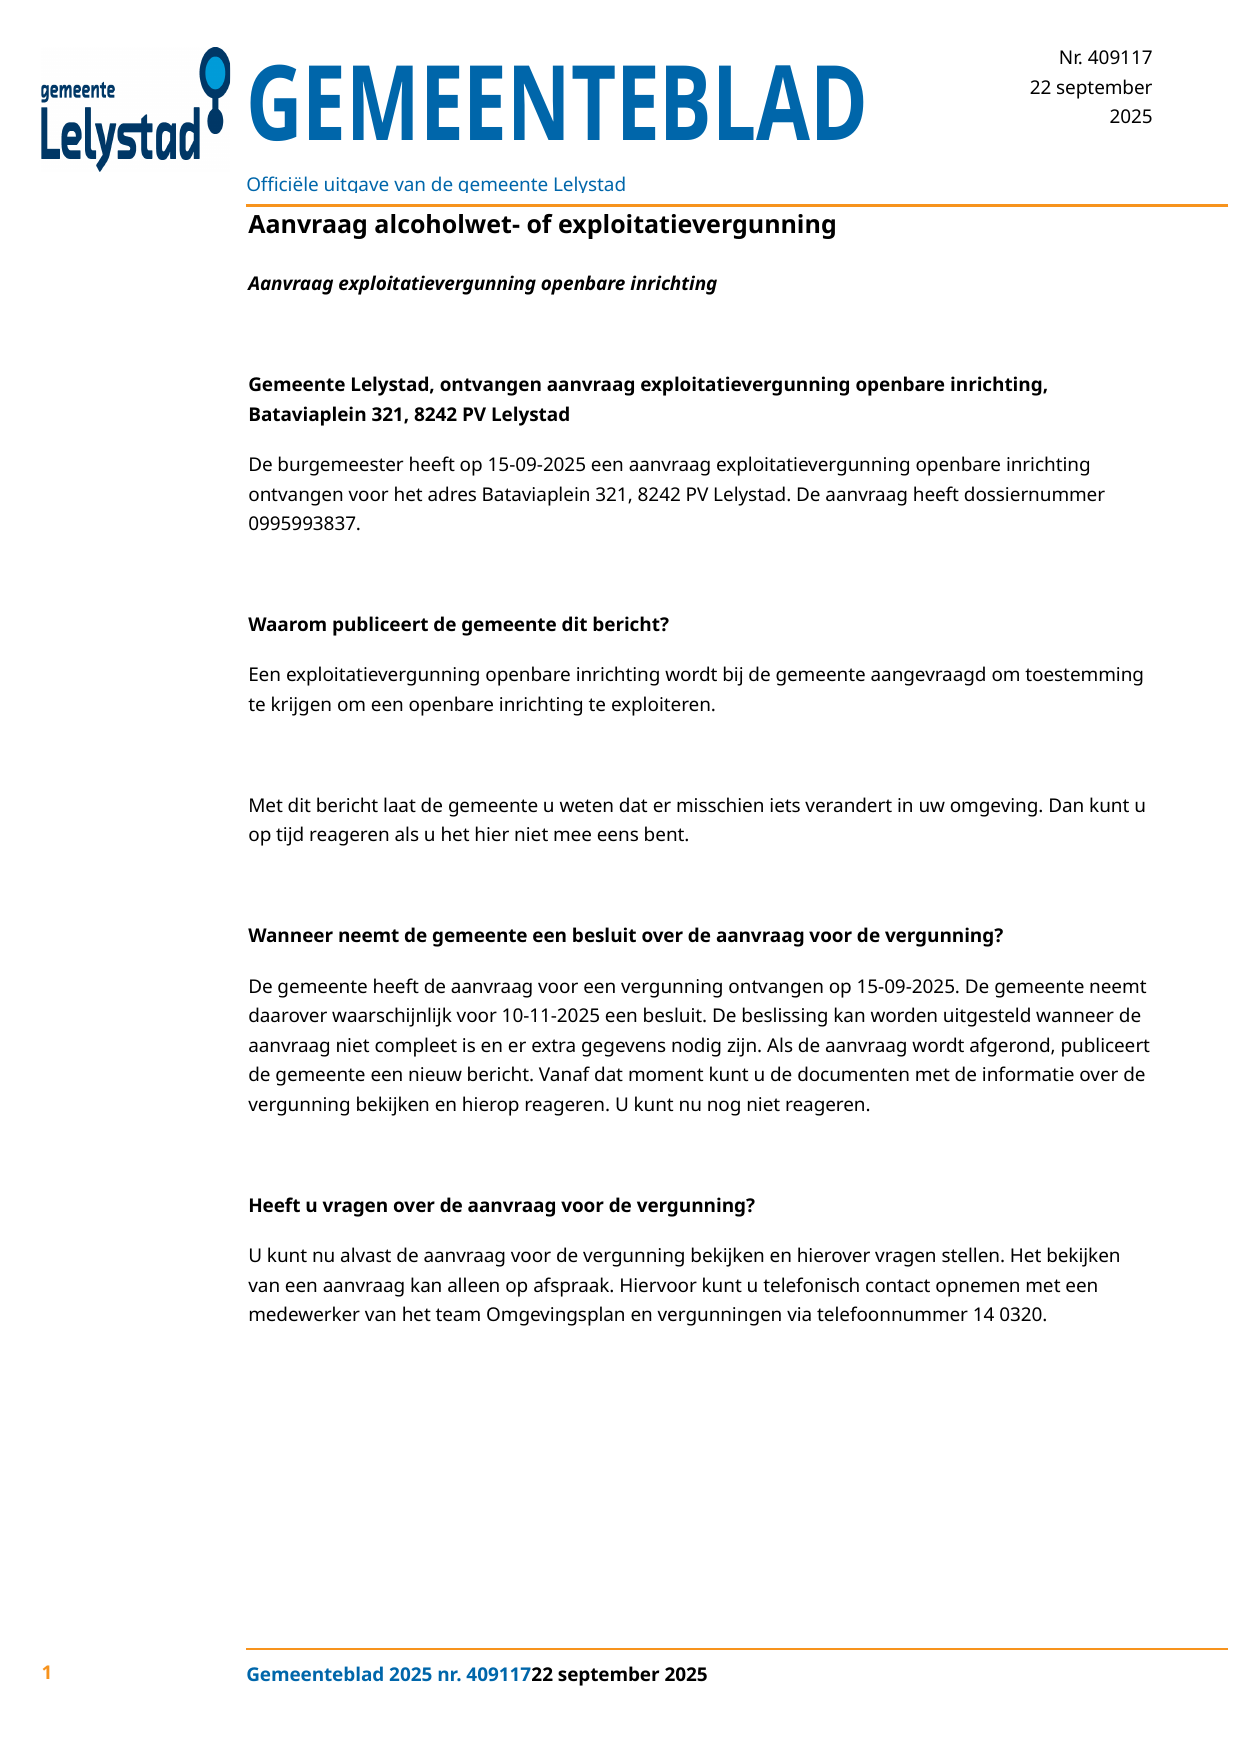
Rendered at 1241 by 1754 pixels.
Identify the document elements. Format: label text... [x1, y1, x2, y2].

text Waarom publiceert de gemeente dit bericht? [248, 611, 1152, 637]
text U kunt nu alvast de aanvraag voor de vergunning bekijken en hierover vragen stellen. Het bekijken van een aanvraag kan alleen op afspraak. Hiervoor kunt u telefonisch contact opnemen met een medewerker van het team Omgevingsplan en vergunningen via telefoonnummer 14 0320. [248, 1242, 1152, 1327]
text Met dit bericht laat de gemeente u weten dat er misschien iets verandert in uw omgeving. Dan kunt u op tijd reageren als u het hier niet mee eens bent. [248, 792, 1152, 847]
text Heeft u vragen over de aanvraag voor de vergunning? [248, 1192, 1152, 1218]
text Een exploitatievergunning openbare inrichting wordt bij de gemeente aangevraagd om toestemming te krijgen om een openbare inrichting te exploiteren. [248, 662, 1152, 717]
text Aanvraag exploitatievergunning openbare inrichting [248, 270, 1152, 296]
text Gemeente Lelystad, ontvangen aanvraag exploitatievergunning openbare inrichting, Bataviaplein 321, 8242 PV Lelystad [248, 371, 1152, 426]
text Aanvraag alcoholwet- of exploitatievergunning [248, 207, 1152, 241]
text Wanneer neemt de gemeente een besluit over de aanvraag voor de vergunning? [248, 922, 1152, 948]
text De burgemeester heeft op 15-09-2025 een aanvraag exploitatievergunning openbare inrichting ontvangen voor het adres Bataviaplein 321, 8242 PV Lelystad. De aanvraag heeft dossiernummer 0995993837. [248, 451, 1152, 536]
text De gemeente heeft de aanvraag voor een vergunning ontvangen op 15-09-2025. De gemeente neemt daarover waarschijnlijk voor 10-11-2025 een besluit. De beslissing kan worden uitgesteld wanneer de aanvraag niet compleet is en er extra gegevens nodig zijn. Als de aanvraag wordt afgerond, publiceert de gemeente een nieuw bericht. Vanaf dat moment kunt u de documenten met de informatie over de vergunning bekijken en hierop reageren. U kunt nu nog niet reageren. [248, 973, 1152, 1117]
picture [41, 47, 231, 172]
